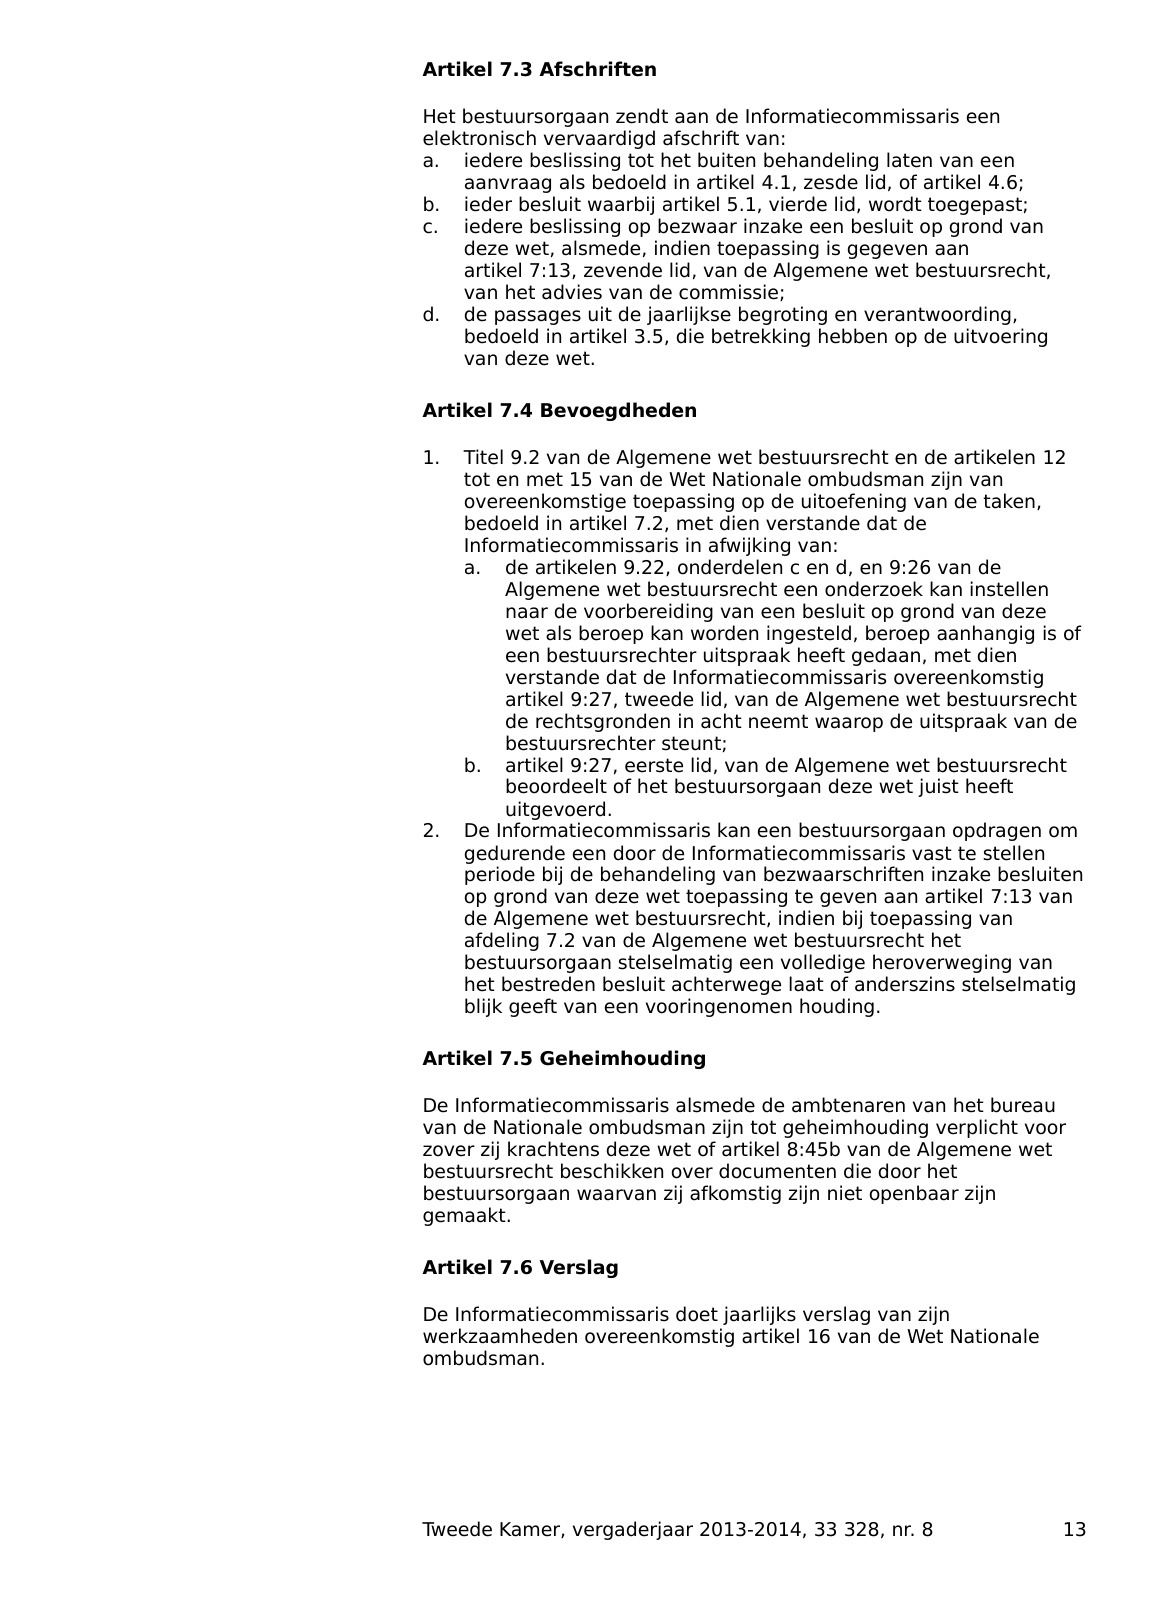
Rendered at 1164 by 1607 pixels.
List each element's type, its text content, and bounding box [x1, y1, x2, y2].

text 2. De Informatiecommissaris kan een bestuursorgaan opdragen om gedurende een door de Informatiecommissaris vast te stellen periode bij de behandeling van bezwaarschriften inzake besluiten op grond van deze wet toepassing te geven aan artikel 7:13 van de Algemene wet bestuursrecht, indien bij toepassing van afdeling 7.2 van de Algemene wet bestuursrecht het bestuursorgaan stelselmatig een volledige heroverweging van het bestreden besluit achterwege laat of anderszins stelselmatig blijk geeft van een vooringenomen houding. [422, 820, 1087, 1018]
text c. iedere beslissing op bezwaar inzake een besluit op grond van deze wet, alsmede, indien toepassing is gegeven aan artikel 7:13, zevende lid, van de Algemene wet bestuursrecht, van het advies van de commissie; [422, 216, 1087, 304]
subtitle Artikel 7.5 Geheimhouding [422, 1048, 1087, 1070]
text De Informatiecommissaris alsmede de ambtenaren van het bureau van de Nationale ombudsman zijn tot geheimhouding verplicht voor zover zij krachtens deze wet of artikel 8:45b van de Algemene wet bestuursrecht beschikken over documenten die door het bestuursorgaan waarvan zij afkomstig zijn niet openbaar zijn gemaakt. [422, 1095, 1087, 1227]
text b. artikel 9:27, eerste lid, van de Algemene wet bestuursrecht beoordeelt of het bestuursorgaan deze wet juist heeft uitgevoerd. [464, 754, 1087, 820]
text 1. Titel 9.2 van de Algemene wet bestuursrecht en de artikelen 12 tot en met 15 van de Wet Nationale ombudsman zijn van overeenkomstige toepassing op de uitoefening van de taken, bedoeld in artikel 7.2, met dien verstande dat de Informatiecommissaris in afwijking van: [422, 447, 1087, 557]
subtitle Artikel 7.4 Bevoegdheden [422, 400, 1087, 422]
text Het bestuursorgaan zendt aan de Informatiecommissaris een elektronisch vervaardigd afschrift van: [422, 106, 1087, 150]
subtitle Artikel 7.6 Verslag [422, 1257, 1087, 1279]
subtitle Artikel 7.3 Afschriften [422, 59, 1087, 81]
text a. iedere beslissing tot het buiten behandeling laten van een aanvraag als bedoeld in artikel 4.1, zesde lid, of artikel 4.6; [422, 150, 1087, 194]
text a. de artikelen 9.22, onderdelen c en d, en 9:26 van de Algemene wet bestuursrecht een onderzoek kan instellen naar de voorbereiding van een besluit op grond van deze wet als beroep kan worden ingesteld, beroep aanhangig is of een bestuursrechter uitspraak heeft gedaan, met dien verstande dat de Informatiecommissaris overeenkomstig artikel 9:27, tweede lid, van de Algemene wet bestuursrecht de rechtsgronden in acht neemt waarop de uitspraak van de bestuursrechter steunt; [464, 557, 1087, 754]
text De Informatiecommissaris doet jaarlijks verslag van zijn werkzaamheden overeenkomstig artikel 16 van de Wet Nationale ombudsman. [422, 1304, 1087, 1370]
text d. de passages uit de jaarlijkse begroting en verantwoording, bedoeld in artikel 3.5, die betrekking hebben op de uitvoering van deze wet. [422, 304, 1087, 370]
text b. ieder besluit waarbij artikel 5.1, vierde lid, wordt toegepast; [422, 194, 1087, 216]
